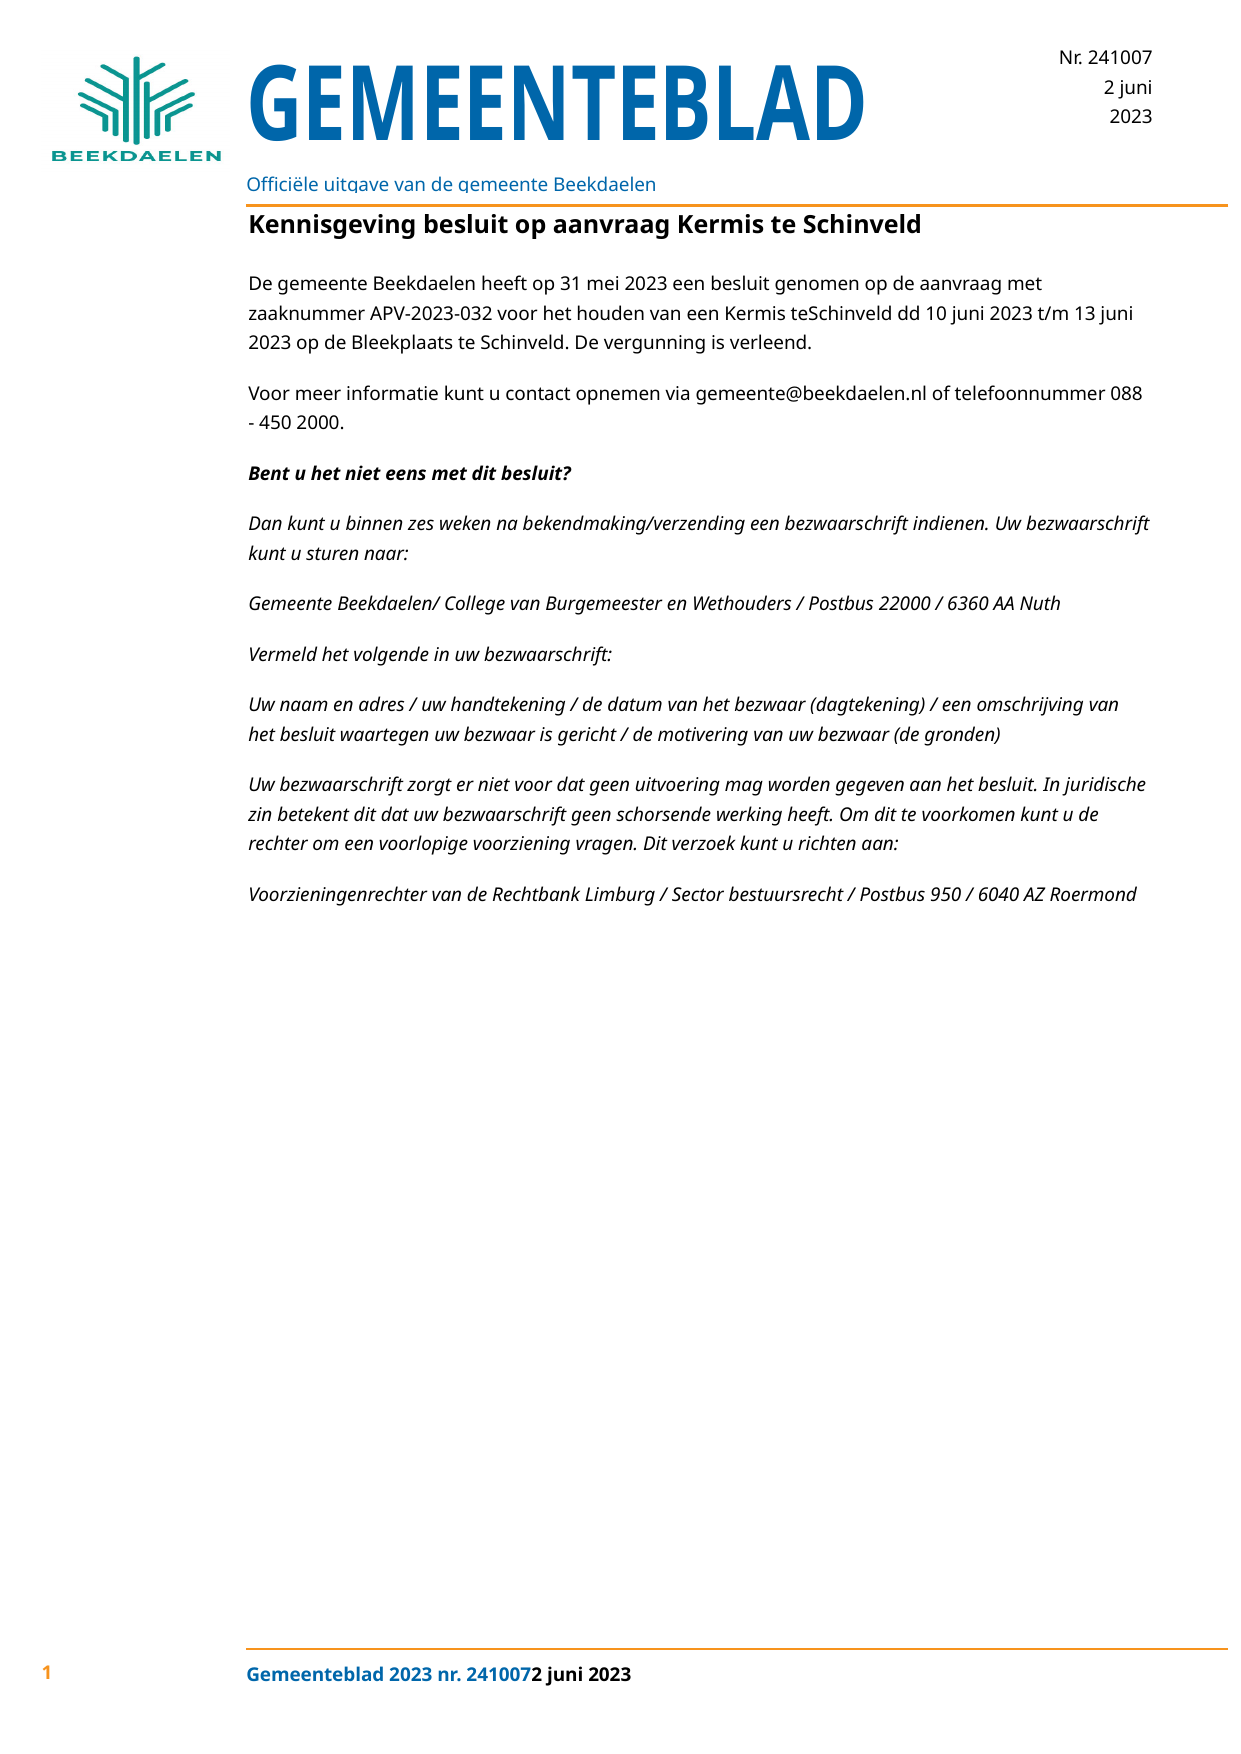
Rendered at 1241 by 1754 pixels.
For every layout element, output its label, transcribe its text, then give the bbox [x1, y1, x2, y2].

picture [41, 47, 231, 172]
text Dan kunt u binnen zes weken na bekendmaking/verzending een bezwaarschrift indienen. Uw bezwaarschrift kunt u sturen naar: [248, 510, 1152, 566]
text Gemeente Beekdaelen/ College van Burgemeester en Wethouders / Postbus 22000 / 6360 AA Nuth [248, 590, 1152, 616]
text Voorzieningenrechter van de Rechtbank Limburg / Sector bestuursrecht / Postbus 950 / 6040 AZ Roermond [248, 881, 1152, 906]
text Bent u het niet eens met dit besluit? [248, 460, 1152, 486]
text Vermeld het volgende in uw bezwaarschrift: [248, 641, 1152, 666]
text Voor meer informatie kunt u contact opnemen via gemeente@beekdaelen.nl of telefoonnummer 088 - 450 2000. [248, 380, 1152, 435]
text De gemeente Beekdaelen heeft op 31 mei 2023 een besluit genomen op de aanvraag met zaaknummer APV-2023-032 voor het houden van een Kermis teSchinveld dd 10 juni 2023 t/m 13 juni 2023 op de Bleekplaats te Schinveld. De vergunning is verleend. [248, 270, 1152, 355]
text Uw bezwaarschrift zorgt er niet voor dat geen uitvoering mag worden gegeven aan het besluit. In juridische zin betekent dit dat uw bezwaarschrift geen schorsende werking heeft. Om dit te voorkomen kunt u de rechter om een voorlopige voorziening vragen. Dit verzoek kunt u richten aan: [248, 771, 1152, 856]
text Kennisgeving besluit op aanvraag Kermis te Schinveld [248, 207, 1152, 241]
text Uw naam en adres / uw handtekening / de datum van het bezwaar (dagtekening) / een omschrijving van het besluit waartegen uw bezwaar is gericht / de motivering van uw bezwaar (de gronden) [248, 691, 1152, 746]
